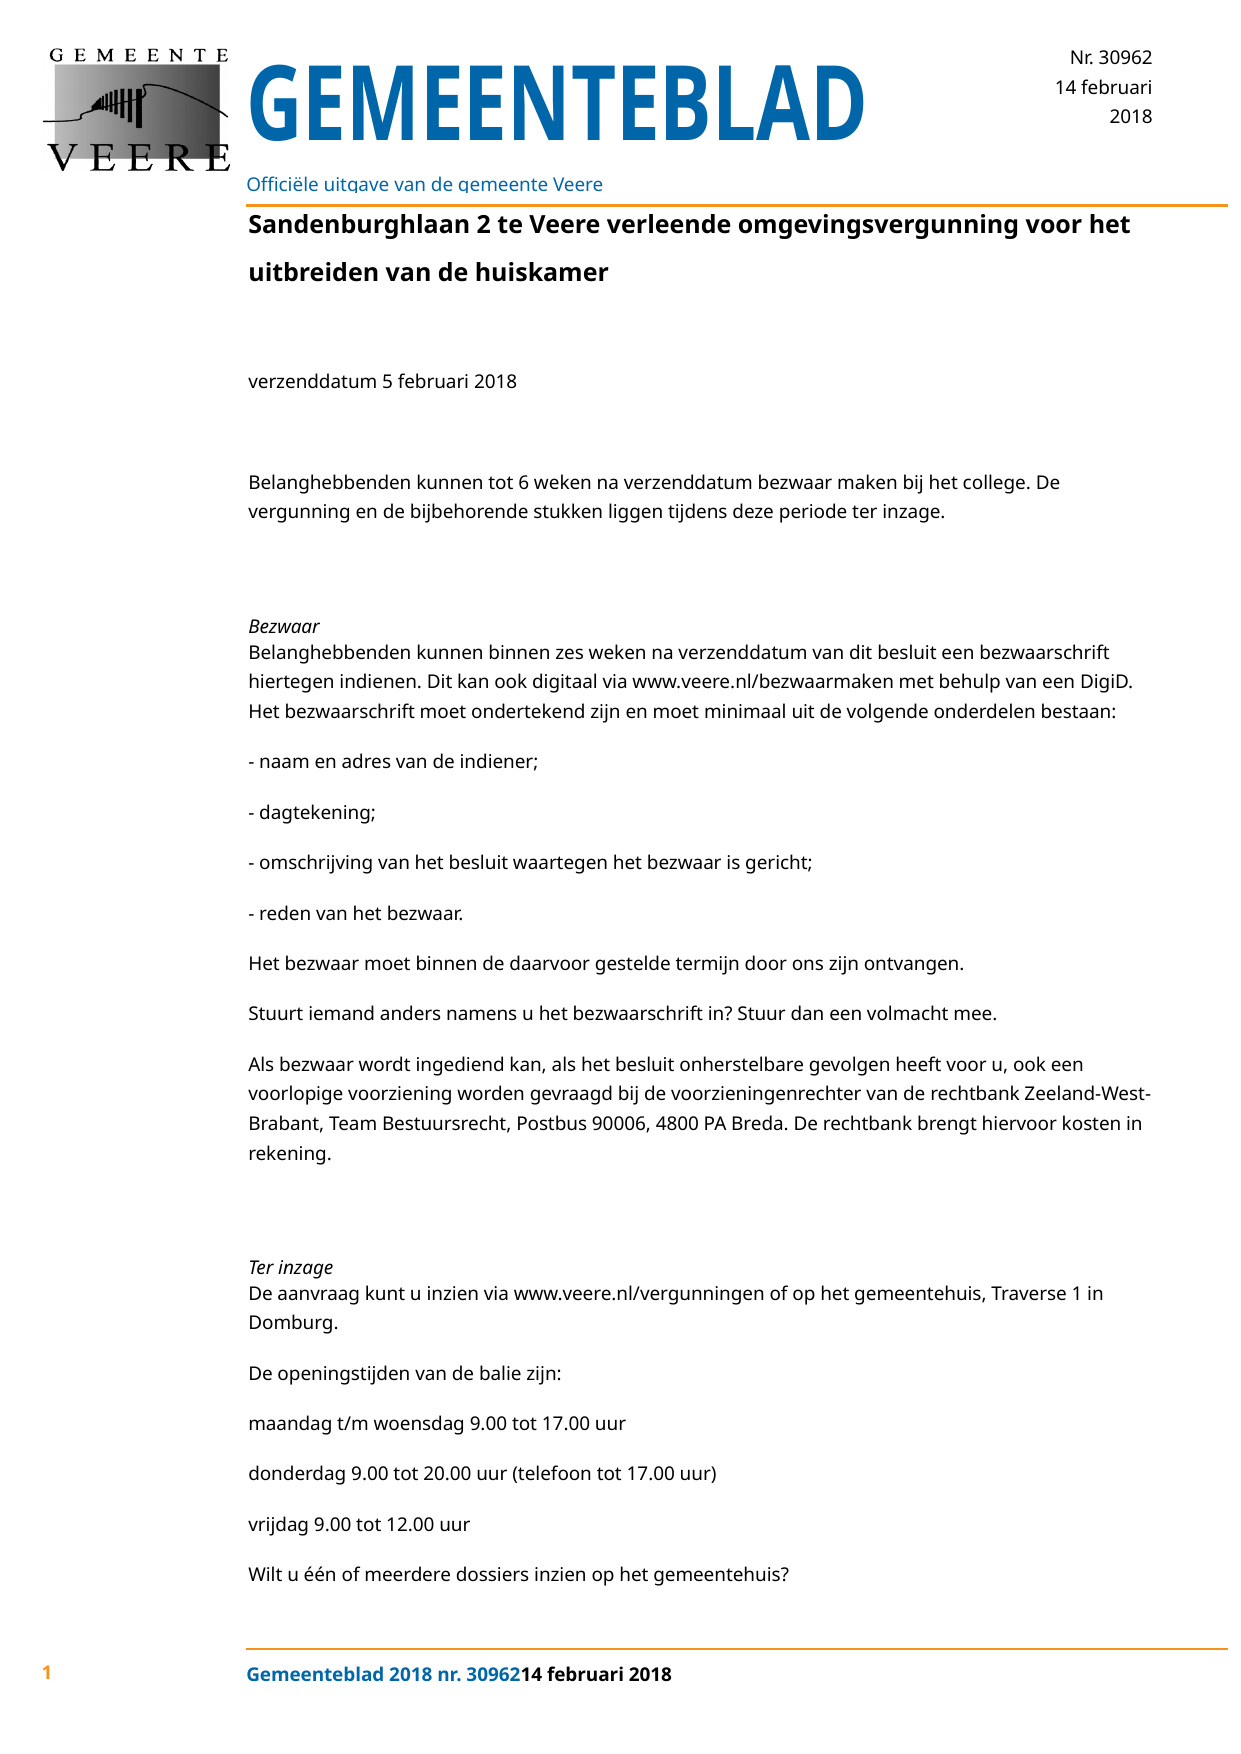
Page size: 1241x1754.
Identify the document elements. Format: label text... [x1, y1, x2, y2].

text - naam en adres van de indiener; [248, 748, 1152, 774]
text donderdag 9.00 tot 20.00 uur (telefoon tot 17.00 uur) [248, 1461, 1152, 1486]
text Als bezwaar wordt ingediend kan, als het besluit onherstelbare gevolgen heeft voor u, ook een voorlopige voorziening worden gevraagd bij de voorzieningenrechter van de rechtbank Zeeland-West-Brabant, Team Bestuursrecht, Postbus 90006, 4800 PA Breda. De rechtbank brengt hiervoor kosten in rekening. [248, 1051, 1152, 1165]
text - omschrijving van het besluit waartegen het bezwaar is gericht; [248, 849, 1152, 875]
text Sandenburghlaan 2 te Veere verleende omgevingsvergunning voor het uitbreiden van de huiskamer [248, 207, 1152, 288]
text De aanvraag kunt u inzien via www.veere.nl/vergunningen of op het gemeentehuis, Traverse 1 in Domburg. [248, 1280, 1152, 1335]
picture [41, 47, 231, 172]
text Ter inzage [248, 1254, 1152, 1280]
text Wilt u één of meerdere dossiers inzien op het gemeentehuis? [248, 1561, 1152, 1587]
text Bezwaar [248, 613, 1152, 639]
text Belanghebbenden kunnen binnen zes weken na verzenddatum van dit besluit een bezwaarschrift hiertegen indienen. Dit kan ook digitaal via www.veere.nl/bezwaarmaken met behulp van een DigiD. Het bezwaarschrift moet ondertekend zijn en moet minimaal uit de volgende onderdelen bestaan: [248, 639, 1152, 724]
text - reden van het bezwaar. [248, 900, 1152, 925]
text Belanghebbenden kunnen tot 6 weken na verzenddatum bezwaar maken bij het college. De vergunning en de bijbehorende stukken liggen tijdens deze periode ter inzage. [248, 469, 1152, 524]
text De openingstijden van de balie zijn: [248, 1360, 1152, 1386]
text Stuurt iemand anders namens u het bezwaarschrift in? Stuur dan een volmacht mee. [248, 1001, 1152, 1026]
text Het bezwaar moet binnen de daarvoor gestelde termijn door ons zijn ontvangen. [248, 950, 1152, 976]
text maandag t/m woensdag 9.00 tot 17.00 uur [248, 1410, 1152, 1436]
text - dagtekening; [248, 799, 1152, 824]
text verzenddatum 5 februari 2018 [248, 368, 1152, 394]
text vrijdag 9.00 tot 12.00 uur [248, 1511, 1152, 1537]
